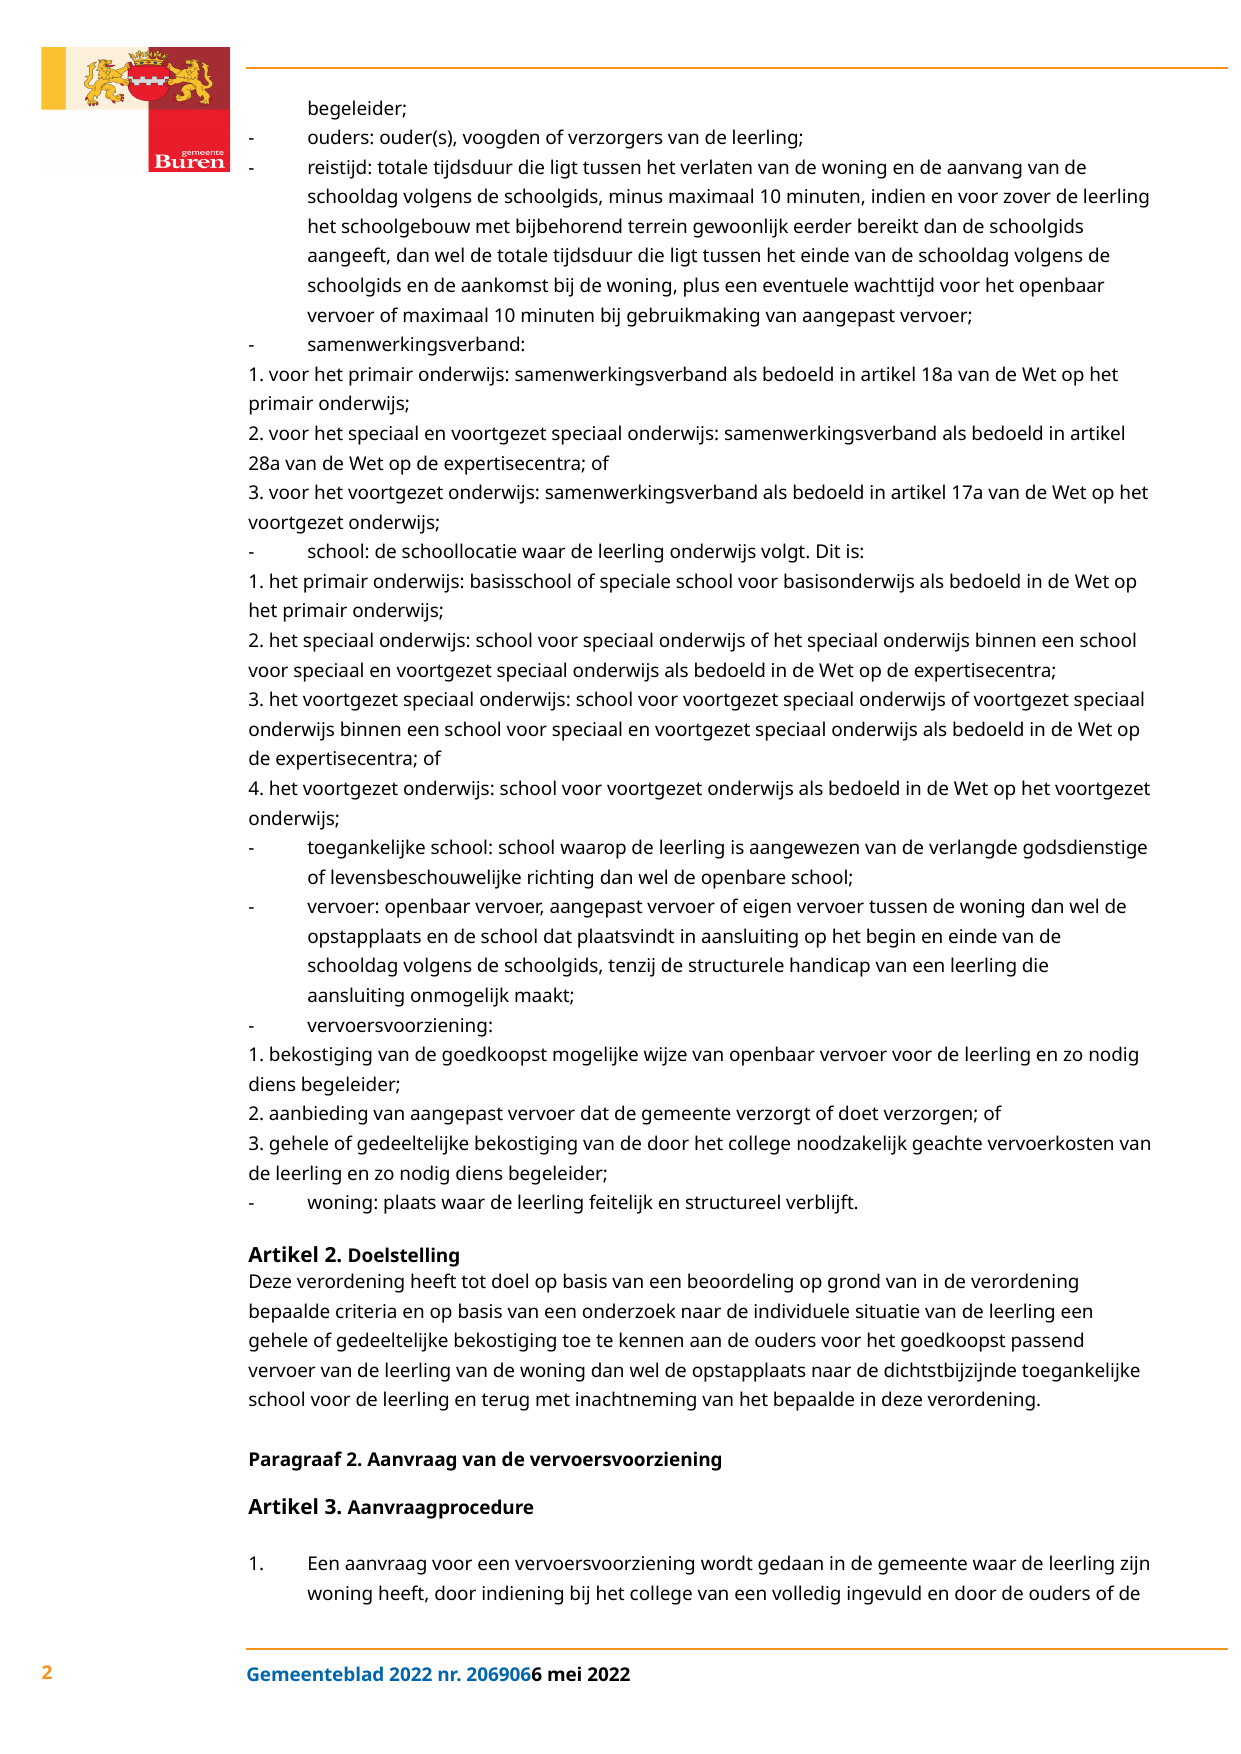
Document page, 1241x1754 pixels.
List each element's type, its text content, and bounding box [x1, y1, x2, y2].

list vervoer: openbaar vervoer, aangepast vervoer of eigen vervoer tussen de woning dan wel de opstapplaats en de school dat plaatsvindt in aansluiting op het begin en einde van de schooldag volgens de schoolgids, tenzij de structurele handicap van een leerling die aansluiting onmogelijk maakt; [248, 893, 1152, 1008]
text 3. het voortgezet speciaal onderwijs: school voor voortgezet speciaal onderwijs of voortgezet speciaal onderwijs binnen een school voor speciaal en voortgezet speciaal onderwijs als bedoeld in de Wet op de expertisecentra; of [248, 686, 1152, 771]
text 4. het voortgezet onderwijs: school voor voortgezet onderwijs als bedoeld in de Wet op het voortgezet onderwijs; [248, 775, 1152, 831]
text Paragraaf 2. Aanvraag van de vervoersvoorziening [248, 1446, 1152, 1471]
list samenwerkingsverband: [248, 331, 1152, 357]
text Artikel 3. Aanvraagprocedure [248, 1492, 1152, 1521]
text 3. gehele of gedeeltelijke bekostiging van de door het college noodzakelijk geachte vervoerkosten van de leerling en zo nodig diens begeleider; [248, 1130, 1152, 1186]
list woning: plaats waar de leerling feitelijk en structureel verblijft. [248, 1189, 1152, 1215]
list ouders: ouder(s), voogden of verzorgers van de leerling; [248, 124, 1152, 150]
text Artikel 2. Doelstelling [248, 1240, 1152, 1268]
list toegankelijke school: school waarop de leerling is aangewezen van de verlangde godsdienstige of levensbeschouwelijke richting dan wel de openbare school; [248, 834, 1152, 890]
list school: de schoollocatie waar de leerling onderwijs volgt. Dit is: [248, 538, 1152, 564]
text 2. aanbieding van aangepast vervoer dat de gemeente verzorgt of doet verzorgen; of [248, 1101, 1152, 1126]
list vervoersvoorziening: [248, 1012, 1152, 1038]
list begeleider; [248, 95, 1152, 121]
text 2. voor het speciaal en voortgezet speciaal onderwijs: samenwerkingsverband als bedoeld in artikel 28a van de Wet op de expertisecentra; of [248, 420, 1152, 476]
text 2. het speciaal onderwijs: school voor speciaal onderwijs of het speciaal onderwijs binnen een school voor speciaal en voortgezet speciaal onderwijs als bedoeld in de Wet op de expertisecentra; [248, 627, 1152, 683]
list Een aanvraag voor een vervoersvoorziening wordt gedaan in de gemeente waar de leerling zijn woning heeft, door indiening bij het college van een volledig ingevuld en door de ouders of de [248, 1550, 1152, 1606]
text 1. bekostiging van de goedkoopst mogelijke wijze van openbaar vervoer voor de leerling en zo nodig diens begeleider; [248, 1041, 1152, 1097]
text 1. voor het primair onderwijs: samenwerkingsverband als bedoeld in artikel 18a van de Wet op het primair onderwijs; [248, 361, 1152, 416]
list reistijd: totale tijdsduur die ligt tussen het verlaten van de woning en de aanvang van de schooldag volgens de schoolgids, minus maximaal 10 minuten, indien en voor zover de leerling het schoolgebouw met bijbehorend terrein gewoonlijk eerder bereikt dan de schoolgids aangeeft, dan wel de totale tijdsduur die ligt tussen het einde van de schooldag volgens de schoolgids en de aankomst bij de woning, plus een eventuele wachttijd voor het openbaar vervoer of maximaal 10 minuten bij gebruikmaking van aangepast vervoer; [248, 154, 1152, 328]
text 3. voor het voortgezet onderwijs: samenwerkingsverband als bedoeld in artikel 17a van de Wet op het voortgezet onderwijs; [248, 479, 1152, 535]
text 1. het primair onderwijs: basisschool of speciale school voor basisonderwijs als bedoeld in de Wet op het primair onderwijs; [248, 568, 1152, 623]
text Deze verordening heeft tot doel op basis van een beoordeling op grond van in de verordening bepaalde criteria en op basis van een onderzoek naar de individuele situatie van de leerling een gehele of gedeeltelijke bekostiging toe te kennen aan de ouders voor het goedkoopst passend vervoer van de leerling van de woning dan wel de opstapplaats naar de dichtstbijzijnde toegankelijke school voor de leerling en terug met inachtneming van het bepaalde in deze verordening. [248, 1268, 1152, 1412]
picture [41, 47, 231, 172]
